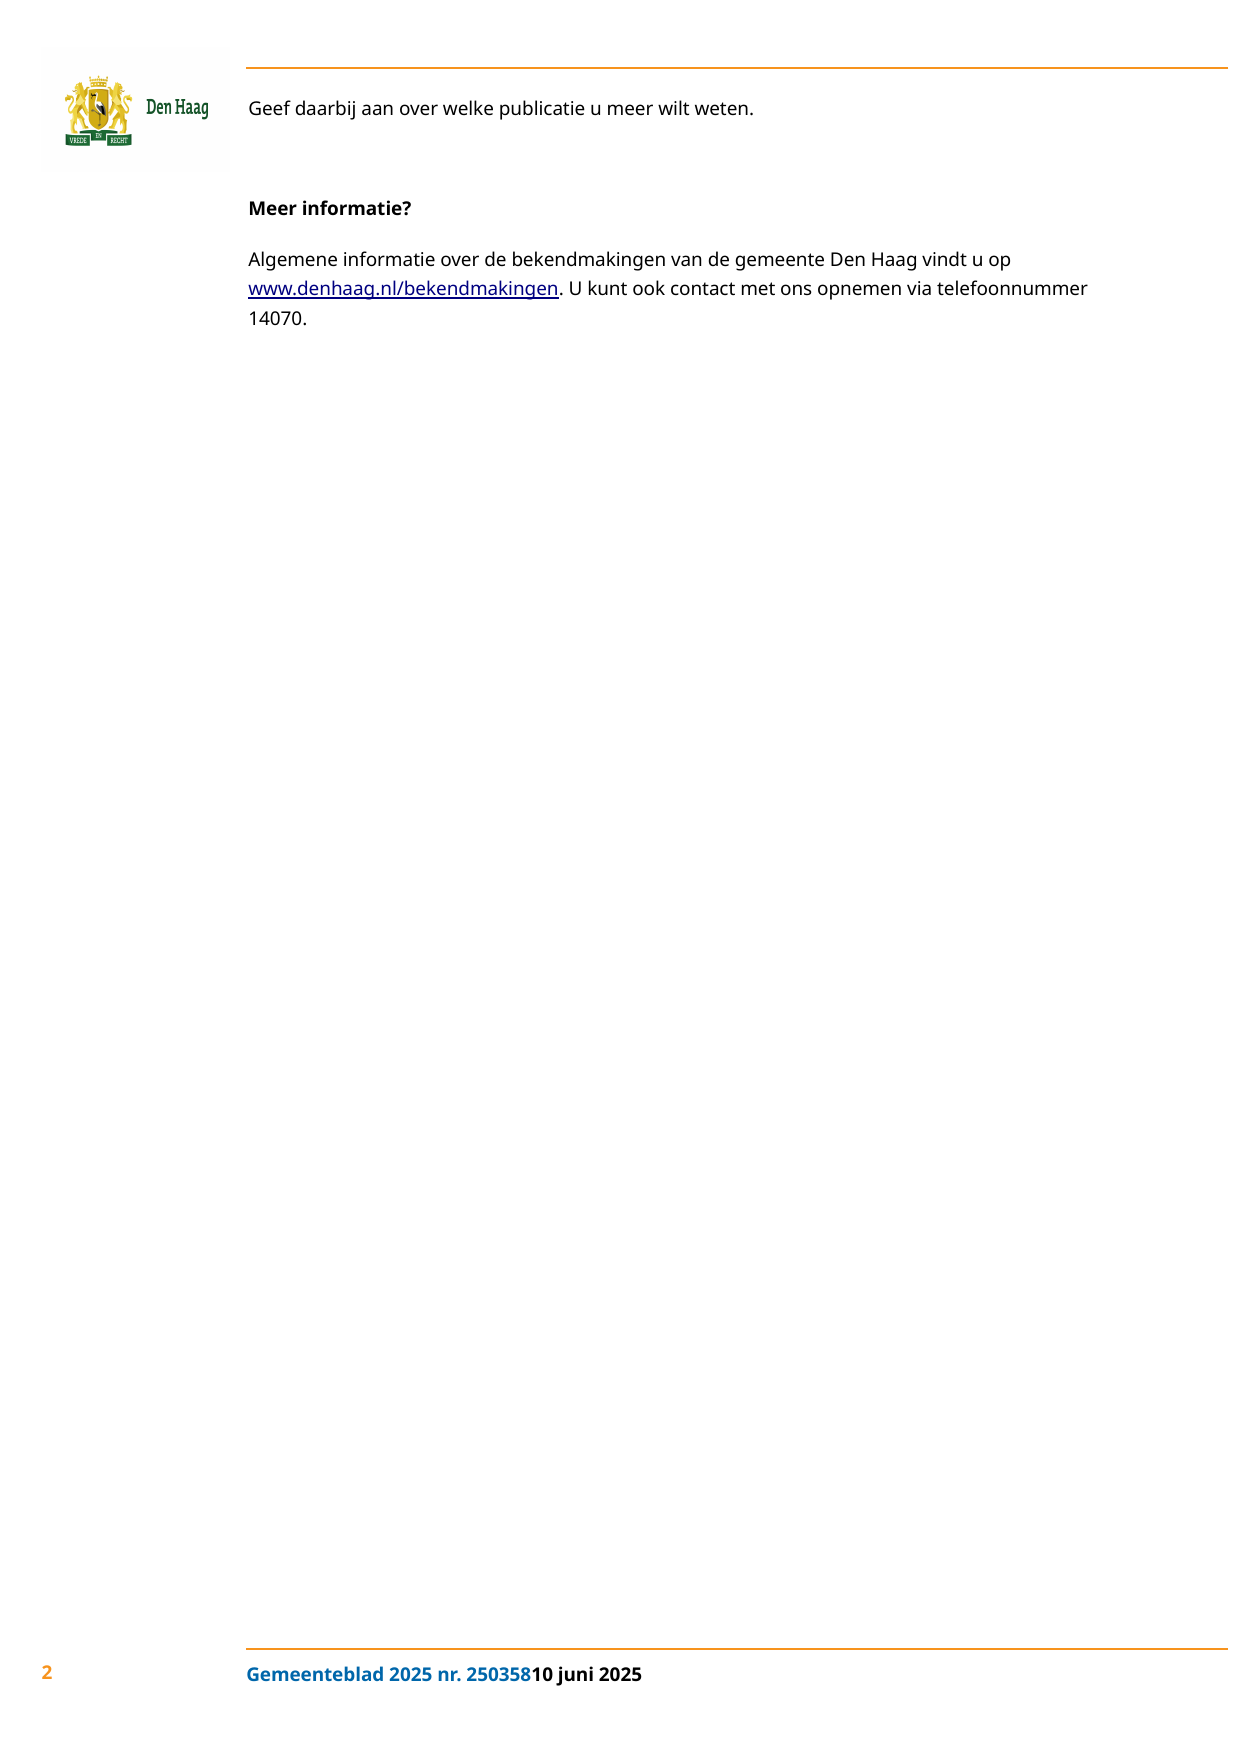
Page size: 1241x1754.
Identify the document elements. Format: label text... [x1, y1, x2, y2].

picture [41, 47, 231, 172]
text Geef daarbij aan over welke publicatie u meer wilt weten. [248, 95, 1152, 121]
text Algemene informatie over de bekendmakingen van de gemeente Den Haag vindt u op www.denhaag.nl/bekendmakingen. U kunt ook contact met ons opnemen via telefoonnummer 14070. [248, 246, 1152, 331]
text Meer informatie? [248, 196, 1152, 221]
